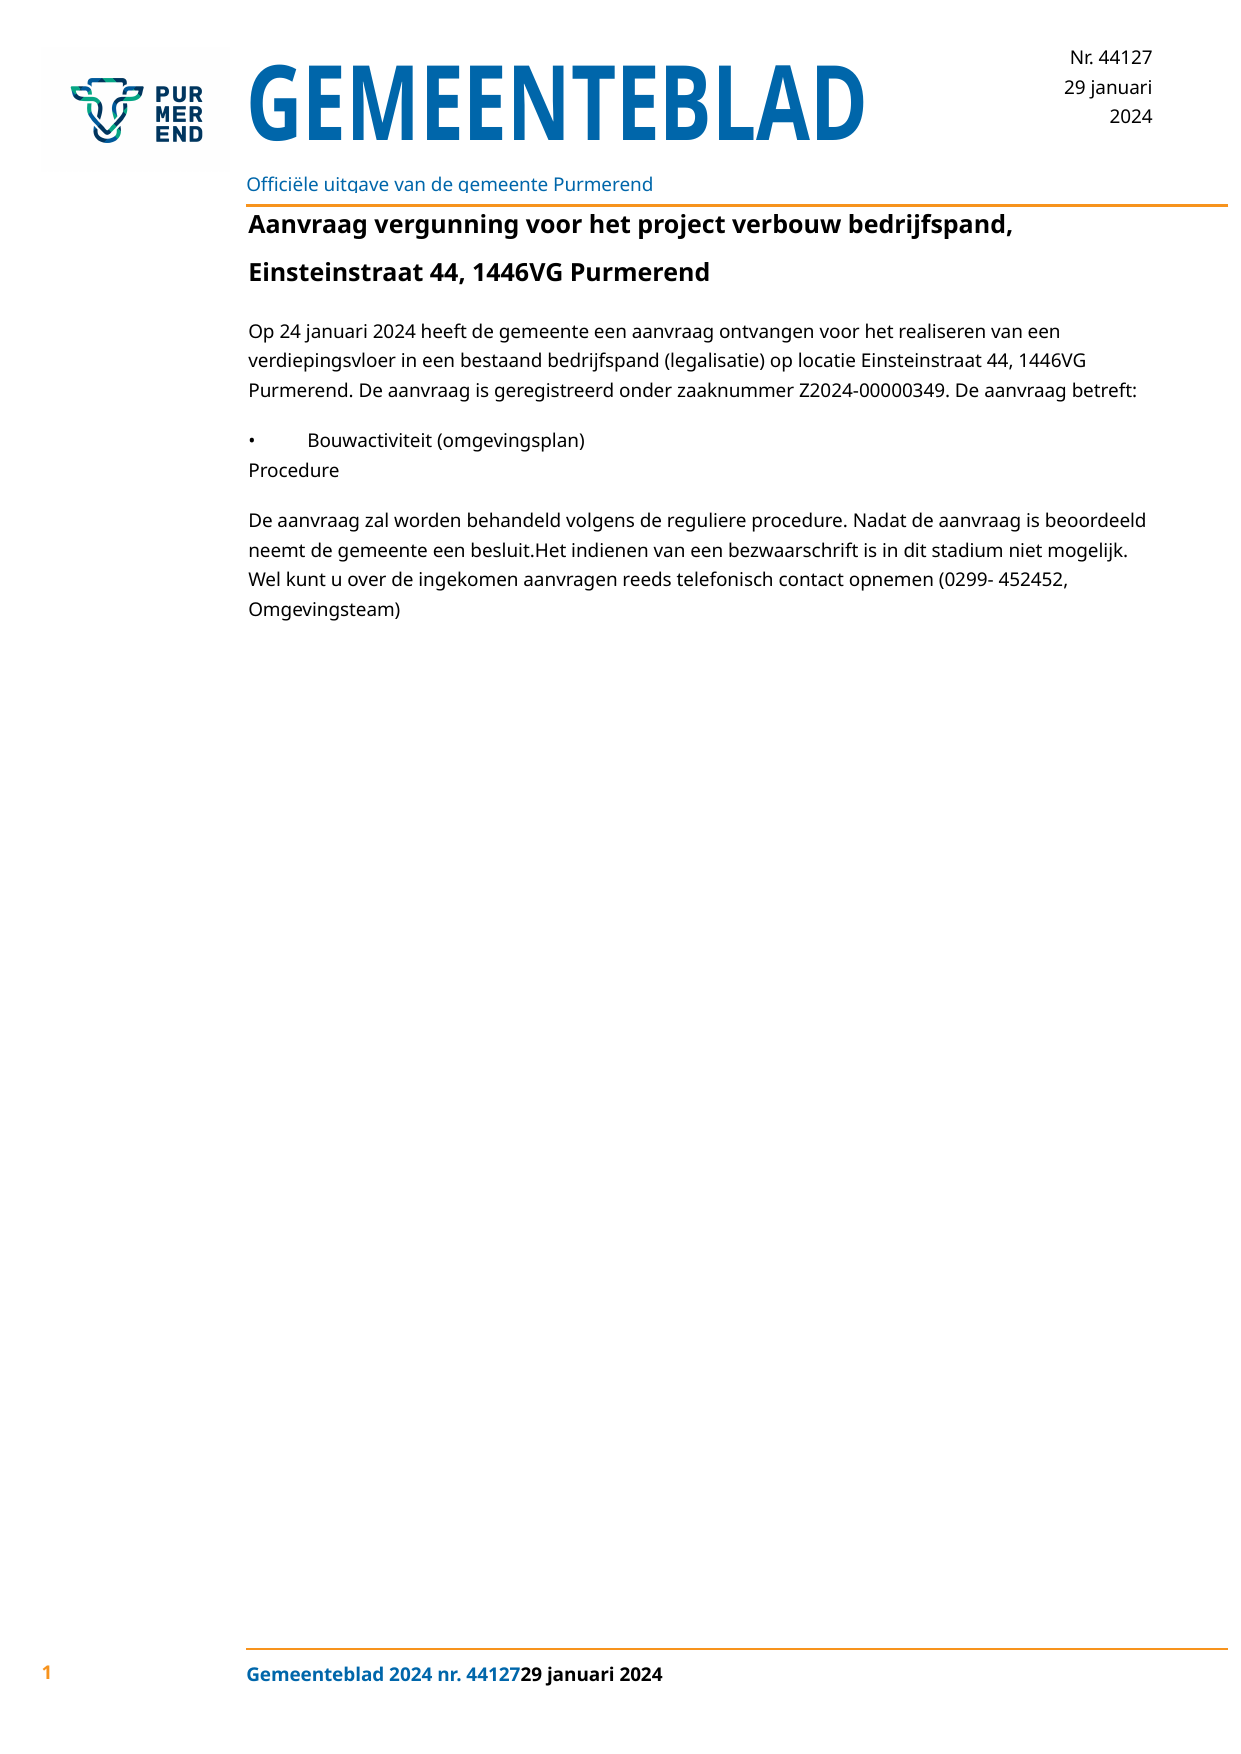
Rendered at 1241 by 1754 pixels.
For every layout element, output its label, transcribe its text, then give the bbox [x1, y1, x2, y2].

text Aanvraag vergunning voor het project verbouw bedrijfspand, Einsteinstraat 44, 1446VG Purmerend [248, 207, 1152, 288]
list Bouwactiviteit (omgevingsplan) [248, 427, 1152, 453]
picture [41, 47, 231, 172]
text De aanvraag zal worden behandeld volgens de reguliere procedure. Nadat de aanvraag is beoordeeld neemt de gemeente een besluit.Het indienen van een bezwaarschrift is in dit stadium niet mogelijk. Wel kunt u over de ingekomen aanvragen reeds telefonisch contact opnemen (0299- 452452, Omgevingsteam) [248, 507, 1152, 622]
text Op 24 januari 2024 heeft de gemeente een aanvraag ontvangen voor het realiseren van een verdiepingsvloer in een bestaand bedrijfspand (legalisatie) op locatie Einsteinstraat 44, 1446VG Purmerend. De aanvraag is geregistreerd onder zaaknummer Z2024-00000349. De aanvraag betreft: [248, 318, 1152, 403]
text Procedure [248, 457, 1152, 483]
